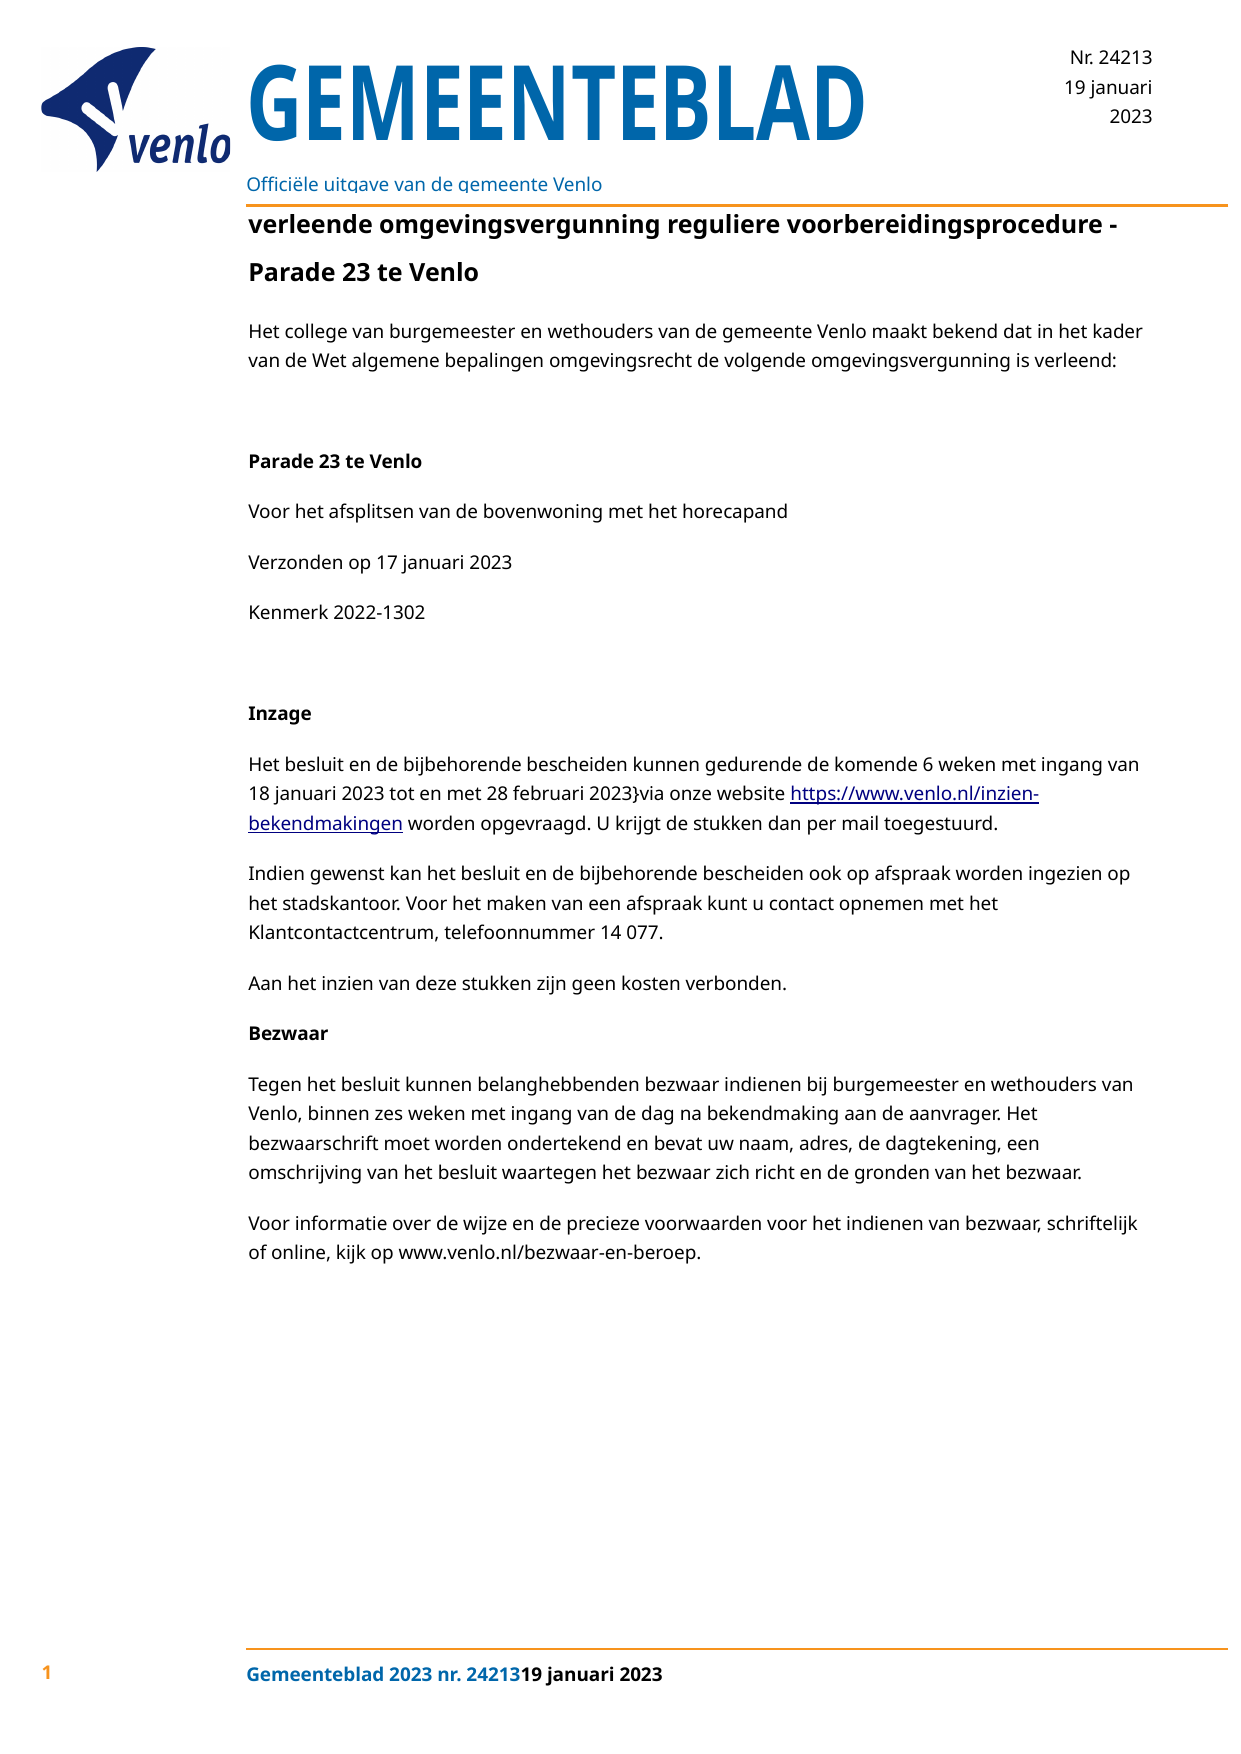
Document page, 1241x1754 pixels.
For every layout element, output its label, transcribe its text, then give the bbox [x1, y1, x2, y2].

text Bezwaar [248, 1020, 1152, 1046]
text Aan het inzien van deze stukken zijn geen kosten verbonden. [248, 970, 1152, 996]
text Inzage [248, 700, 1152, 726]
text Parade 23 te Venlo [248, 448, 1152, 474]
text Indien gewenst kan het besluit en de bijbehorende bescheiden ook op afspraak worden ingezien op het stadskantoor. Voor het maken van een afspraak kunt u contact opnemen met het Klantcontactcentrum, telefoonnummer 14 077. [248, 860, 1152, 945]
text verleende omgevingsvergunning reguliere voorbereidingsprocedure - Parade 23 te Venlo [248, 207, 1152, 288]
text Voor het afsplitsen van de bovenwoning met het horecapand [248, 499, 1152, 524]
text Kenmerk 2022-1302 [248, 599, 1152, 625]
picture [41, 47, 231, 172]
text Verzonden op 17 januari 2023 [248, 549, 1152, 575]
text Voor informatie over de wijze en de precieze voorwaarden voor het indienen van bezwaar, schriftelijk of online, kijk op www.venlo.nl/bezwaar-en-beroep. [248, 1210, 1152, 1265]
text Tegen het besluit kunnen belanghebbenden bezwaar indienen bij burgemeester en wethouders van Venlo, binnen zes weken met ingang van de dag na bekendmaking aan de aanvrager. Het bezwaarschrift moet worden ondertekend en bevat uw naam, adres, de dagtekening, een omschrijving van het besluit waartegen het bezwaar zich richt en de gronden van het bezwaar. [248, 1071, 1152, 1185]
text Het besluit en de bijbehorende bescheiden kunnen gedurende de komende 6 weken met ingang van 18 januari 2023 tot en met 28 februari 2023}via onze website https://www.venlo.nl/inzien-bekendmakingen worden opgevraagd. U krijgt de stukken dan per mail toegestuurd. [248, 751, 1152, 836]
text Het college van burgemeester en wethouders van de gemeente Venlo maakt bekend dat in het kader van de Wet algemene bepalingen omgevingsrecht de volgende omgevingsvergunning is verleend: [248, 318, 1152, 373]
